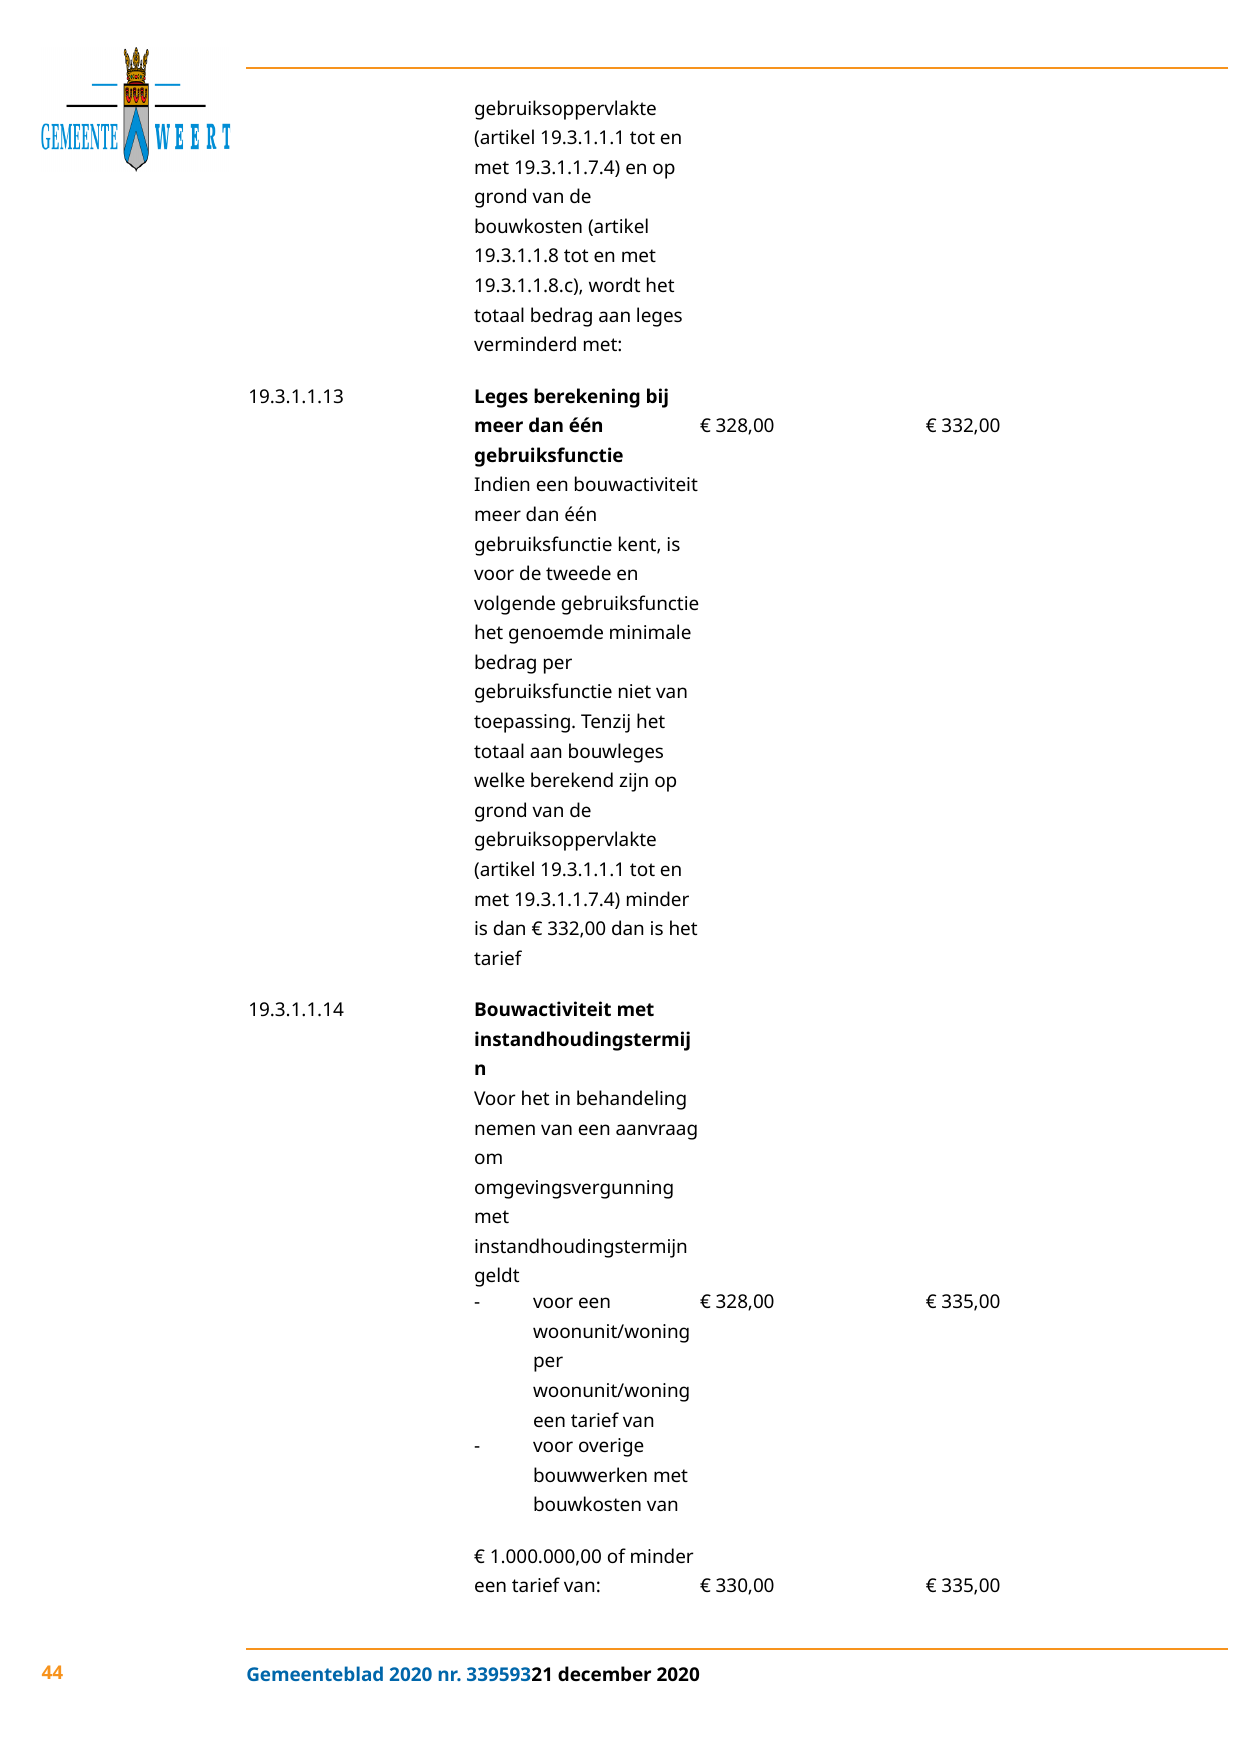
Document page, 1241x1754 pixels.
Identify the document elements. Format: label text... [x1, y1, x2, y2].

table_cell [700, 1433, 926, 1517]
table_cell [248, 1543, 474, 1598]
table_cell [248, 357, 474, 383]
table_cell [474, 357, 700, 383]
table_cell € 335,00 [926, 1543, 1152, 1598]
table_cell voor een woonunit/woning per woonunit/woning een tarief van [474, 1289, 700, 1432]
table_cell [700, 996, 926, 1288]
table_cell [926, 996, 1152, 1288]
table_cell € 328,00 [700, 383, 926, 971]
table_cell [248, 1518, 474, 1543]
table_cell [926, 1433, 1152, 1517]
table_cell [248, 95, 474, 357]
table_cell [474, 971, 700, 996]
table_cell € 330,00 [700, 1543, 926, 1598]
table_cell [700, 971, 926, 996]
table_cell [248, 1289, 474, 1432]
table_cell Bouwactiviteit met instandhoudingstermijn Voor het in behandeling nemen van een aanvraag om omgevingsvergunning met instandhoudingstermijn geldt [474, 996, 700, 1288]
table_cell [474, 1518, 700, 1543]
table_cell [926, 971, 1152, 996]
table_cell voor overige bouwwerken met bouwkosten van [474, 1433, 700, 1517]
table_cell [248, 971, 474, 996]
table_cell [926, 1518, 1152, 1543]
table_cell [700, 357, 926, 383]
table_cell [248, 1433, 474, 1517]
table_cell € 332,00 [926, 383, 1152, 971]
table_cell 19.3.1.1.13 [248, 383, 474, 971]
picture [41, 47, 231, 172]
table_cell [926, 357, 1152, 383]
table_cell € 1.000.000,00 of minder een tarief van: [474, 1543, 700, 1598]
table_cell € 335,00 [926, 1289, 1152, 1432]
table_cell gebruiksoppervlakte (artikel 19.3.1.1.1 tot en met 19.3.1.1.7.4) en op grond van de bouwkosten (artikel 19.3.1.1.8 tot en met 19.3.1.1.8.c), wordt het totaal bedrag aan leges verminderd met: [474, 95, 700, 357]
table_cell Leges berekening bij meer dan één gebruiksfunctie Indien een bouwactiviteit meer dan één gebruiksfunctie kent, is voor de tweede en volgende gebruiksfunctie het genoemde minimale bedrag per gebruiksfunctie niet van toepassing. Tenzij het totaal aan bouwleges welke berekend zijn op grond van de gebruiksoppervlakte (artikel 19.3.1.1.1 tot en met 19.3.1.1.7.4) minder is dan € 332,00 dan is het tarief [474, 383, 700, 971]
table_cell [700, 95, 926, 357]
table_cell [700, 1518, 926, 1543]
table_cell [926, 95, 1152, 357]
table_cell 19.3.1.1.14 [248, 996, 474, 1288]
table_cell € 328,00 [700, 1289, 926, 1432]
